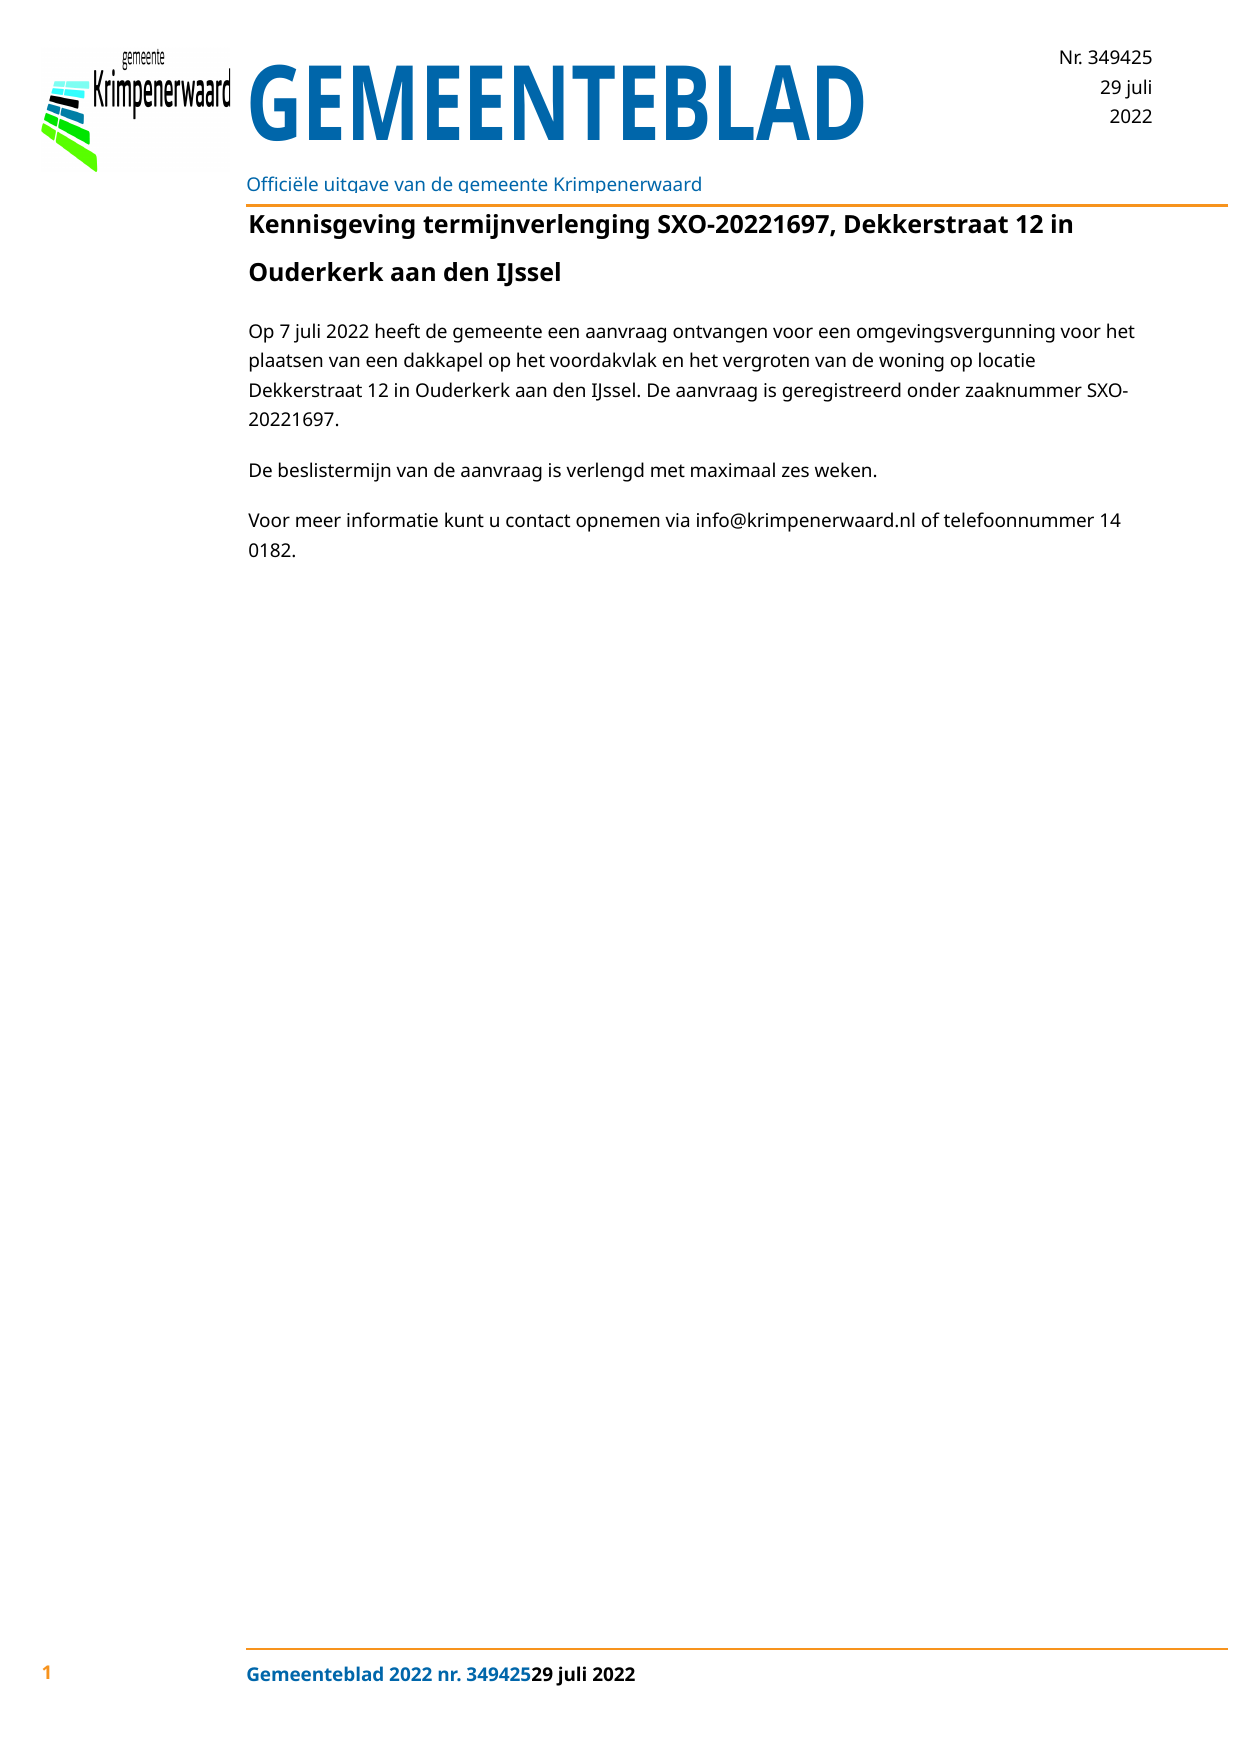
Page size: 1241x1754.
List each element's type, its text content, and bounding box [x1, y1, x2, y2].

text De beslistermijn van de aanvraag is verlengd met maximaal zes weken. [248, 457, 1152, 483]
text Voor meer informatie kunt u contact opnemen via info@krimpenerwaard.nl of telefoonnummer 14 0182. [248, 507, 1152, 563]
text Kennisgeving termijnverlenging SXO-20221697, Dekkerstraat 12 in Ouderkerk aan den IJssel [248, 207, 1152, 288]
picture [41, 47, 231, 172]
text Op 7 juli 2022 heeft de gemeente een aanvraag ontvangen voor een omgevingsvergunning voor het plaatsen van een dakkapel op het voordakvlak en het vergroten van de woning op locatie Dekkerstraat 12 in Ouderkerk aan den IJssel. De aanvraag is geregistreerd onder zaaknummer SXO-20221697. [248, 318, 1152, 432]
